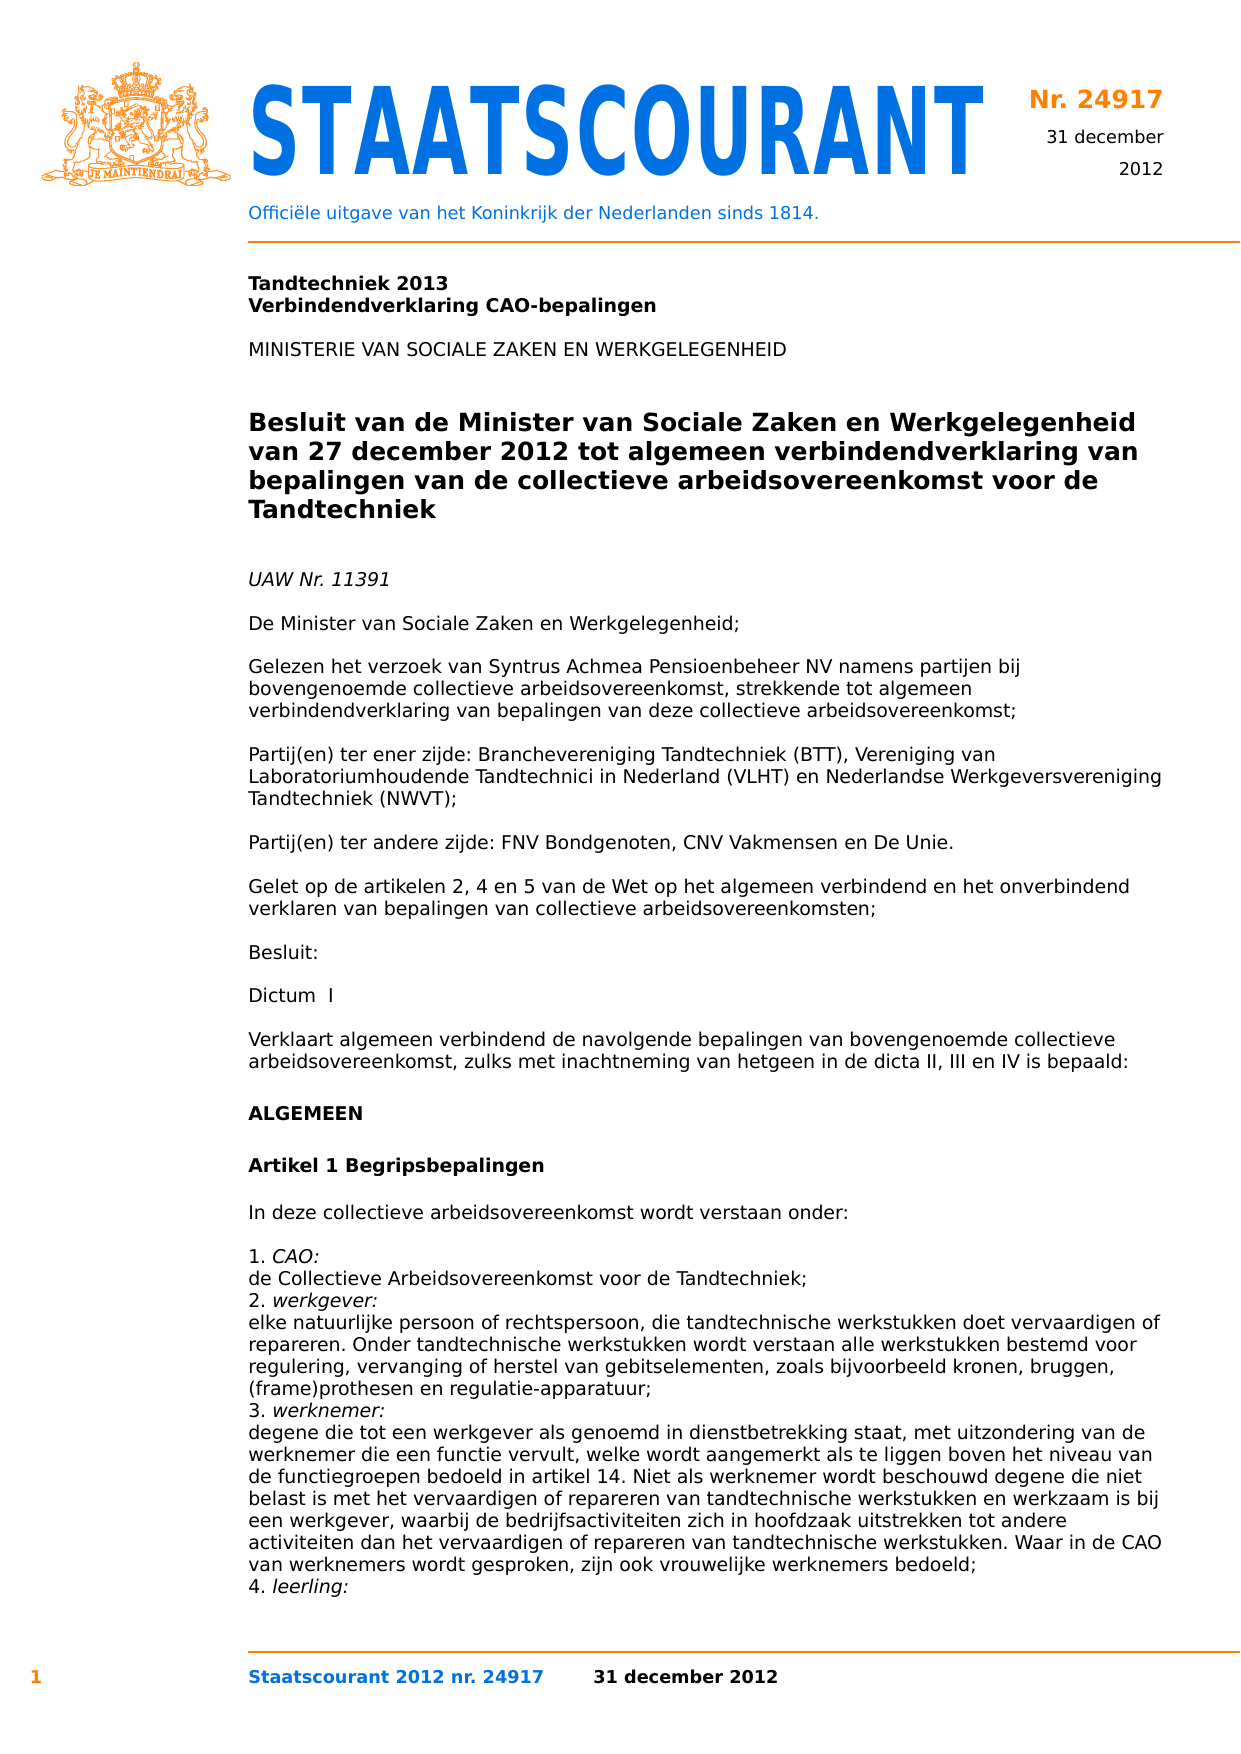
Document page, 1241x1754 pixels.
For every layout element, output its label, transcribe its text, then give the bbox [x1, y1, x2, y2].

text Partij(en) ter ener zijde: Branchevereniging Tandtechniek (BTT), Vereniging van Laboratoriumhoudende Tandtechnici in Nederland (VLHT) en Nederlandse Werkgeversvereniging Tandtechniek (NWVT); [248, 744, 1163, 810]
table_cell 31 december [998, 121, 1240, 153]
text 3. werknemer: [248, 1400, 1163, 1422]
text degene die tot een werkgever als genoemd in dienstbetrekking staat, met uitzondering van de werknemer die een functie vervult, welke wordt aangemerkt als te liggen boven het niveau van de functiegroepen bedoeld in artikel 14. Niet als werknemer wordt beschouwd degene die niet belast is met het vervaardigen of repareren van tandtechnische werkstukken en werkzaam is bij een werkgever, waarbij de bedrijfsactiviteiten zich in hoofdzaak uitstrekken tot andere activiteiten dan het vervaardigen of repareren van tandtechnische werkstukken. Waar in de CAO van werknemers wordt gesproken, zijn ook vrouwelijke werknemers bedoeld; [248, 1422, 1163, 1576]
text de Collectieve Arbeidsovereenkomst voor de Tandtechniek; [248, 1268, 1163, 1290]
text 1. CAO: [248, 1246, 1163, 1268]
table_header STAATSCOURANT [248, 62, 998, 203]
text In deze collectieve arbeidsovereenkomst wordt verstaan onder: [248, 1202, 1163, 1224]
text elke natuurlijke persoon of rechtspersoon, die tandtechnische werkstukken doet vervaardigen of repareren. Onder tandtechnische werkstukken wordt verstaan alle werkstukken bestemd voor regulering, vervanging of herstel van gebitselementen, zoals bijvoorbeeld kronen, bruggen, (frame)prothesen en regulatie-apparatuur; [248, 1312, 1163, 1400]
subtitle Besluit van de Minister van Sociale Zaken en Werkgelegenheid van 27 december 2012 tot algemeen verbindendverklaring van bepalingen van de collectieve arbeidsovereenkomst voor de Tandtechniek [248, 408, 1163, 525]
text UAW Nr. 11391 [248, 568, 1163, 591]
table_header Nr. 24917 [998, 62, 1240, 121]
text Verbindendverklaring CAO-bepalingen [248, 295, 1163, 317]
text De Minister van Sociale Zaken en Werkgelegenheid; [248, 612, 1163, 634]
text 4. leerling: [248, 1576, 1163, 1598]
picture [41, 62, 231, 186]
subtitle ALGEMEEN [248, 1103, 1163, 1125]
text Gelezen het verzoek van Syntrus Achmea Pensioenbeheer NV namens partijen bij bovengenoemde collectieve arbeidsovereenkomst, strekkende tot algemeen verbindendverklaring van bepalingen van deze collectieve arbeidsovereenkomst; [248, 656, 1163, 722]
text Gelet op de artikelen 2, 4 en 5 van de Wet op het algemeen verbindend en het onverbindend verklaren van bepalingen van collectieve arbeidsovereenkomsten; [248, 876, 1163, 920]
text Partij(en) ter andere zijde: FNV Bondgenoten, CNV Vakmensen en De Unie. [248, 832, 1163, 854]
text Dictum I [248, 985, 1163, 1007]
text Verklaart algemeen verbindend de navolgende bepalingen van bovengenoemde collectieve arbeidsovereenkomst, zulks met inachtneming van hetgeen in de dicta II, III en IV is bepaald: [248, 1029, 1163, 1073]
subtitle Artikel 1 Begripsbepalingen [248, 1155, 1163, 1177]
text Besluit: [248, 942, 1163, 963]
text Tandtechniek 2013 [248, 273, 1163, 295]
table_header [25, 62, 248, 241]
table_cell Officiële uitgave van het Koninkrijk der Nederlanden sinds 1814. [248, 203, 1240, 241]
text 2. werkgever: [248, 1290, 1163, 1312]
table_cell 2012 [998, 153, 1240, 203]
text MINISTERIE VAN SOCIALE ZAKEN EN WERKGELEGENHEID [248, 339, 1163, 361]
